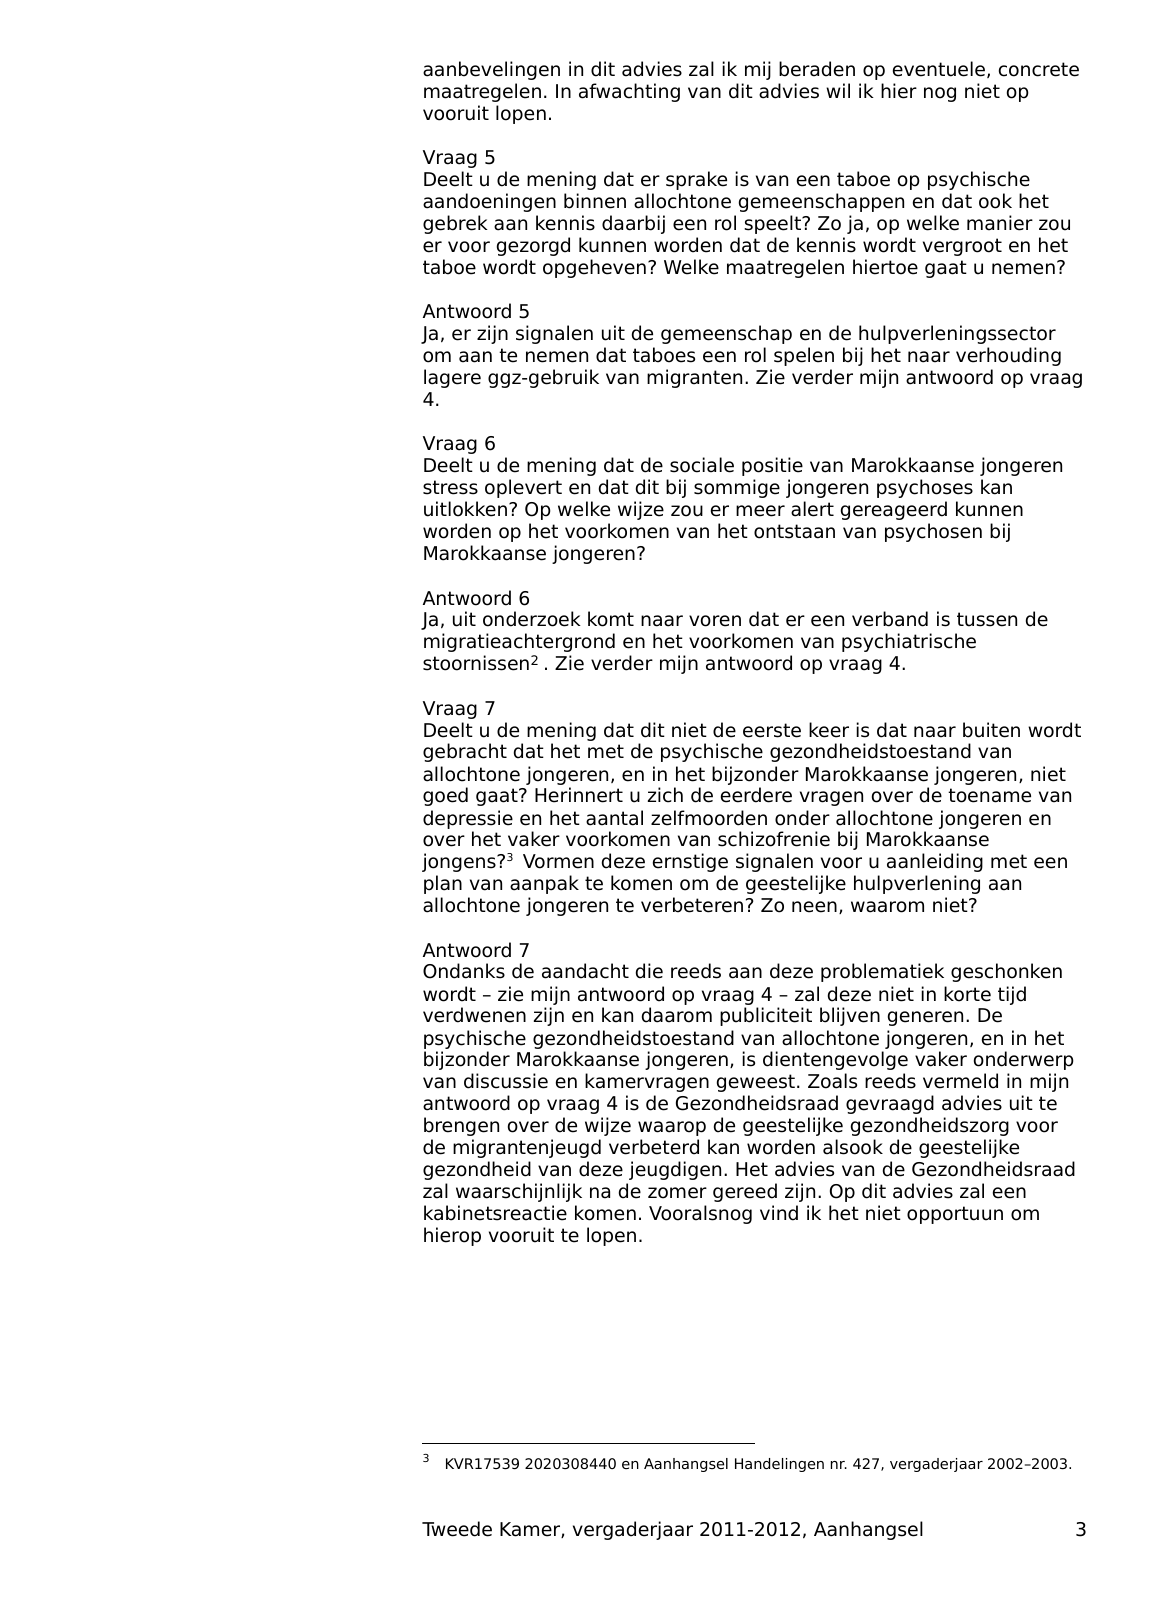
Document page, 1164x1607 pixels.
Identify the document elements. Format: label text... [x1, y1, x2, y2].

text Vraag 5 [422, 147, 1087, 169]
text Ondanks de aandacht die reeds aan deze problematiek geschonken wordt – zie mijn antwoord op vraag 4 – zal deze niet in korte tijd verdwenen zijn en kan daarom publiciteit blijven generen. De psychische gezondheidstoestand van allochtone jongeren, en in het bijzonder Marokkaanse jongeren, is dientengevolge vaker onderwerp van discussie en kamervragen geweest. Zoals reeds vermeld in mijn antwoord op vraag 4 is de Gezondheidsraad gevraagd advies uit te brengen over de wijze waarop de geestelijke gezondheidszorg voor de migrantenjeugd verbeterd kan worden alsook de geestelijke gezondheid van deze jeugdigen. Het advies van de Gezondheidsraad zal waarschijnlijk na de zomer gereed zijn. Op dit advies zal een kabinetsreactie komen. Vooralsnog vind ik het niet opportuun om hierop vooruit te lopen. [422, 961, 1087, 1247]
text Ja, uit onderzoek komt naar voren dat er een verband is tussen de migratieachtergrond en het voorkomen van psychiatrische stoornissen2. Zie verder mijn antwoord op vraag 4. [422, 609, 1087, 675]
text Deelt u de mening dat de sociale positie van Marokkaanse jongeren stress oplevert en dat dit bij sommige jongeren psychoses kan uitlokken? Op welke wijze zou er meer alert gereageerd kunnen worden op het voorkomen van het ontstaan van psychosen bij Marokkaanse jongeren? [422, 455, 1087, 565]
text aanbevelingen in dit advies zal ik mij beraden op eventuele, concrete maatregelen. In afwachting van dit advies wil ik hier nog niet op vooruit lopen. [422, 59, 1087, 125]
text Ja, er zijn signalen uit de gemeenschap en de hulpverleningssector om aan te nemen dat taboes een rol spelen bij het naar verhouding lagere ggz-gebruik van migranten. Zie verder mijn antwoord op vraag 4. [422, 323, 1087, 411]
text Antwoord 5 [422, 301, 1087, 323]
text Vraag 6 [422, 433, 1087, 455]
text KVR17539 2020308440 en Aanhangsel Handelingen nr. 427, vergaderjaar 2002–2003. [422, 1452, 1087, 1474]
text Antwoord 7 [422, 939, 1087, 961]
text Deelt u de mening dat dit niet de eerste keer is dat naar buiten wordt gebracht dat het met de psychische gezondheidstoestand van allochtone jongeren, en in het bijzonder Marokkaanse jongeren, niet goed gaat? Herinnert u zich de eerdere vragen over de toename van depressie en het aantal zelfmoorden onder allochtone jongeren en over het vaker voorkomen van schizofrenie bij Marokkaanse jongens? Vormen deze ernstige signalen voor u aanleiding met een plan van aanpak te komen om de geestelijke hulpverlening aan allochtone jongeren te verbeteren? Zo neen, waarom niet? [422, 719, 1087, 917]
text Antwoord 6 [422, 587, 1087, 609]
text Deelt u de mening dat er sprake is van een taboe op psychische aandoeningen binnen allochtone gemeenschappen en dat ook het gebrek aan kennis daarbij een rol speelt? Zo ja, op welke manier zou er voor gezorgd kunnen worden dat de kennis wordt vergroot en het taboe wordt opgeheven? Welke maatregelen hiertoe gaat u nemen? [422, 169, 1087, 279]
text Vraag 7 [422, 697, 1087, 719]
